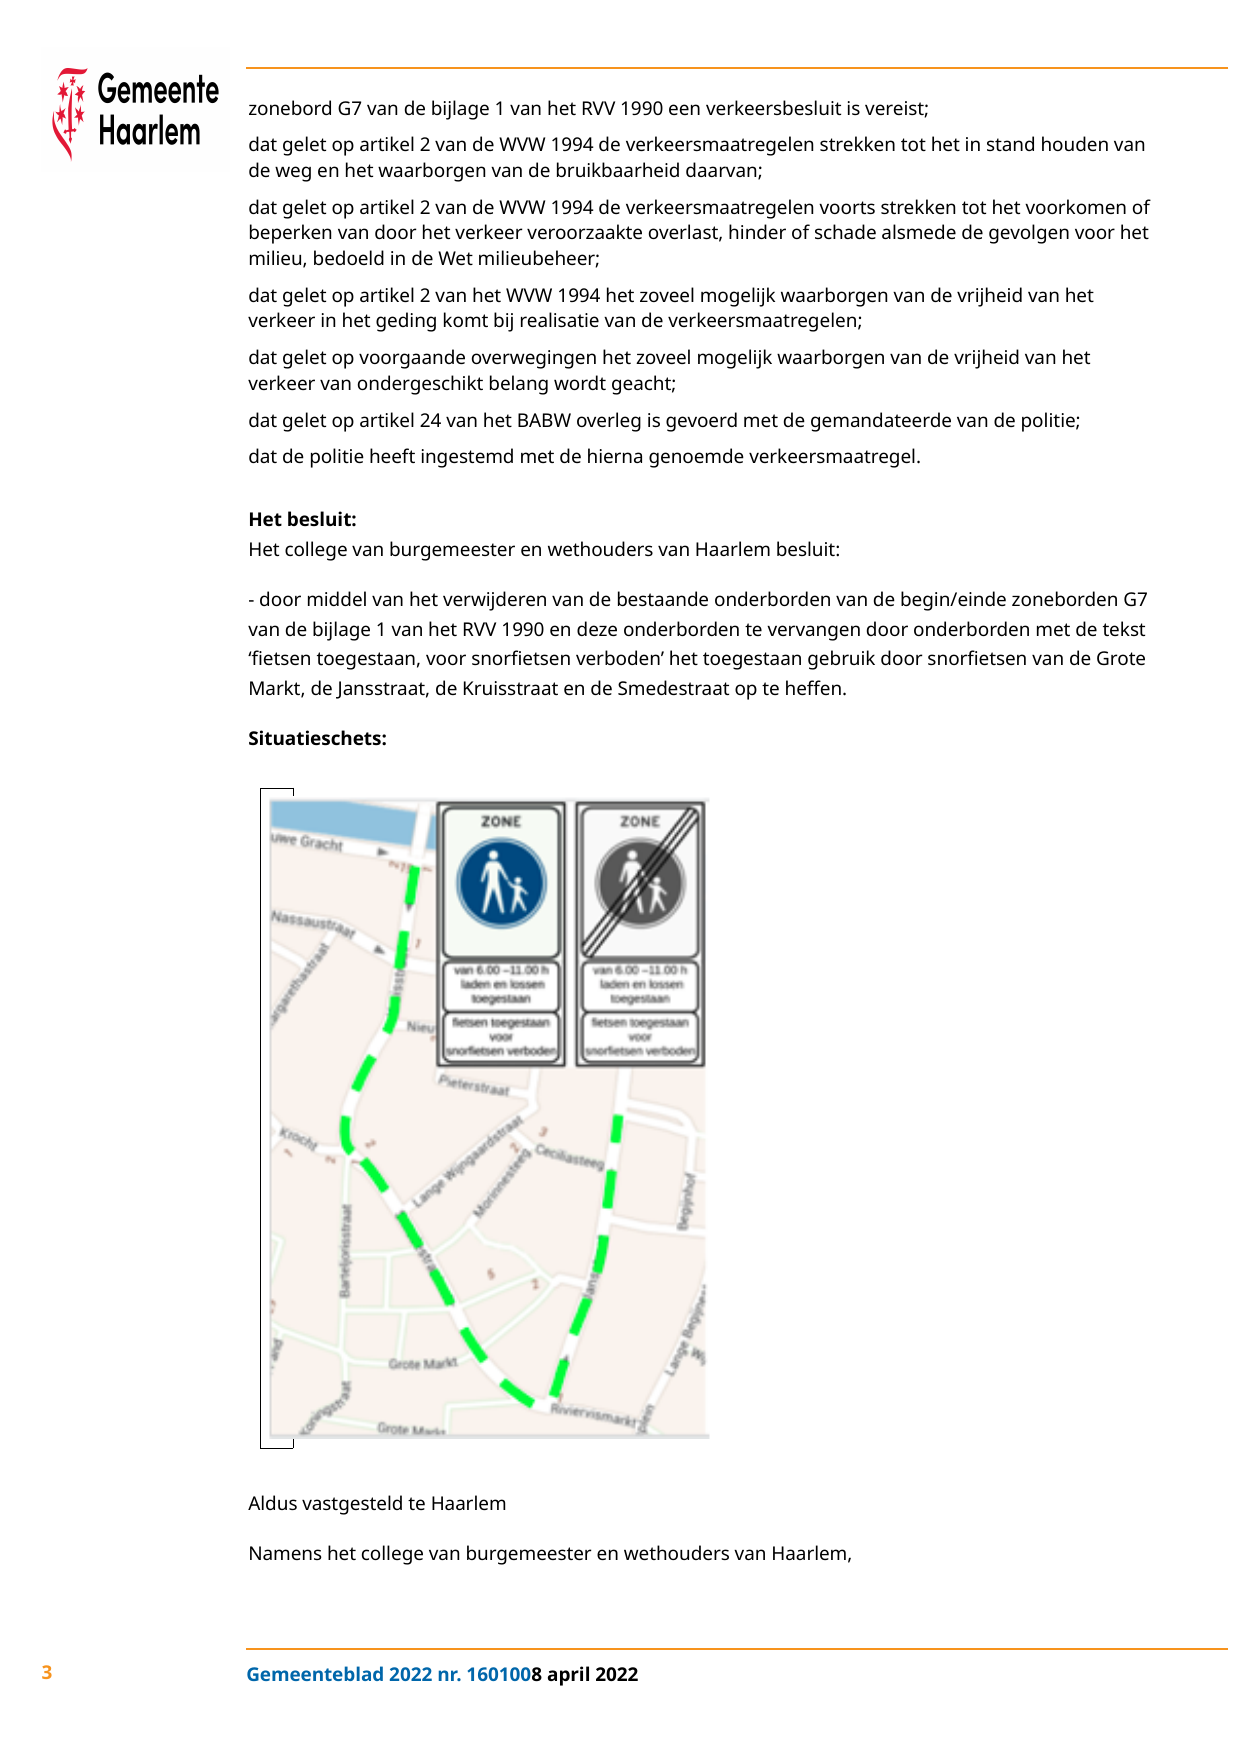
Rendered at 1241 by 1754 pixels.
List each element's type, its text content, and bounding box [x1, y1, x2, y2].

text Situatieschets: [248, 725, 1152, 751]
text dat gelet op artikel 2 van de WVW 1994 de verkeersmaatregelen strekken tot het in stand houden van de weg en het waarborgen van de bruikbaarheid daarvan; [248, 131, 1152, 183]
text Aldus vastgesteld te Haarlem [248, 1490, 1152, 1515]
text - door middel van het verwijderen van de bestaande onderborden van de begin/einde zoneborden G7 van de bijlage 1 van het RVV 1990 en deze onderborden te vervangen door onderborden met de tekst ‘fietsen toegestaan, voor snorfietsen verboden’ het toegestaan gebruik door snorfietsen van de Grote Markt, de Jansstraat, de Kruisstraat en de Smedestraat op te heffen. [248, 586, 1152, 701]
picture [41, 47, 231, 172]
text Het college van burgemeester en wethouders van Haarlem besluit: [248, 536, 1152, 561]
text Het besluit: [248, 506, 1152, 532]
picture [268, 796, 712, 1439]
text Namens het college van burgemeester en wethouders van Haarlem, [248, 1540, 1152, 1566]
text dat de politie heeft ingestemd met de hierna genoemde verkeersmaatregel. [248, 443, 1152, 469]
text dat gelet op artikel 2 van de WVW 1994 de verkeersmaatregelen voorts strekken tot het voorkomen of beperken van door het verkeer veroorzaakte overlast, hinder of schade alsmede de gevolgen voor het milieu, bedoeld in de Wet milieubeheer; [248, 194, 1152, 271]
text dat gelet op artikel 2 van het WVW 1994 het zoveel mogelijk waarborgen van de vrijheid van het verkeer in het geding komt bij realisatie van de verkeersmaatregelen; [248, 282, 1152, 333]
text dat gelet op artikel 24 van het BABW overleg is gevoerd met de gemandateerde van de politie; [248, 407, 1152, 432]
text zonebord G7 van de bijlage 1 van het RVV 1990 een verkeersbesluit is vereist; [248, 95, 1152, 121]
text dat gelet op voorgaande overwegingen het zoveel mogelijk waarborgen van de vrijheid van het verkeer van ondergeschikt belang wordt geacht; [248, 344, 1152, 396]
